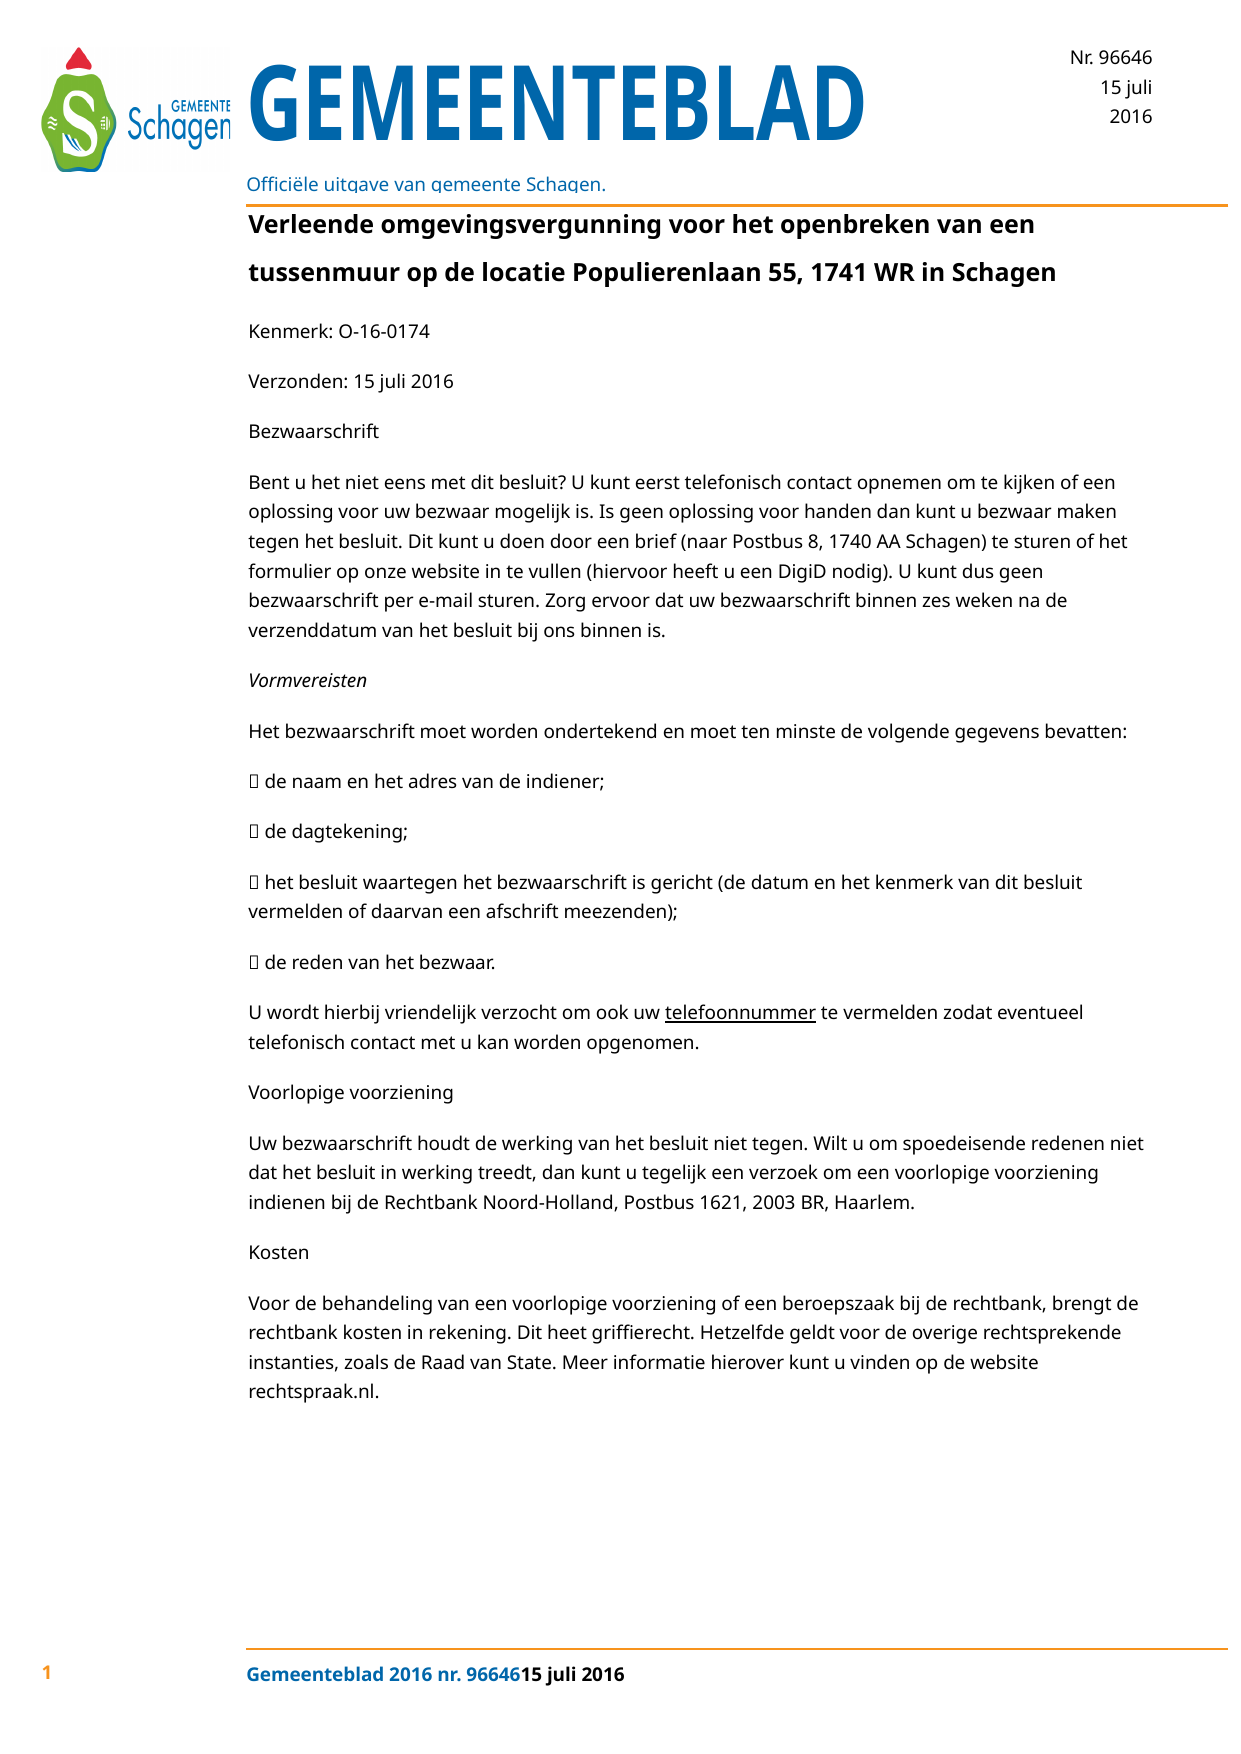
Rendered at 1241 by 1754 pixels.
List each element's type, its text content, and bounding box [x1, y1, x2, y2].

text U wordt hierbij vriendelijk verzocht om ook uw telefoonnummer te vermelden zodat eventueel telefonisch contact met u kan worden opgenomen. [248, 999, 1152, 1055]
text Bent u het niet eens met dit besluit? U kunt eerst telefonisch contact opnemen om te kijken of een oplossing voor uw bezwaar mogelijk is. Is geen oplossing voor handen dan kunt u bezwaar maken tegen het besluit. Dit kunt u doen door een brief (naar Postbus 8, 1740 AA Schagen) te sturen of het formulier op onze website in te vullen (hiervoor heeft u een DigiD nodig). U kunt dus geen bezwaarschrift per e-mail sturen. Zorg ervoor dat uw bezwaarschrift binnen zes weken na de verzenddatum van het besluit bij ons binnen is. [248, 469, 1152, 643]
picture [41, 47, 231, 172]
text  het besluit waartegen het bezwaarschrift is gericht (de datum en het kenmerk van dit besluit vermelden of daarvan een afschrift meezenden); [248, 869, 1152, 924]
text Bezwaarschrift [248, 419, 1152, 444]
text Verzonden: 15 juli 2016 [248, 368, 1152, 394]
text Uw bezwaarschrift houdt de werking van het besluit niet tegen. Wilt u om spoedeisende redenen niet dat het besluit in werking treedt, dan kunt u tegelijk een verzoek om een voorlopige voorziening indienen bij de Rechtbank Noord-Holland, Postbus 1621, 2003 BR, Haarlem. [248, 1130, 1152, 1215]
text Voor de behandeling van een voorlopige voorziening of een beroepszaak bij de rechtbank, brengt de rechtbank kosten in rekening. Dit heet griffierecht. Hetzelfde geldt voor de overige rechtsprekende instanties, zoals de Raad van State. Meer informatie hierover kunt u vinden op de website rechtspraak.nl. [248, 1290, 1152, 1404]
text Kenmerk: O-16-0174 [248, 318, 1152, 344]
text Het bezwaarschrift moet worden ondertekend en moet ten minste de volgende gegevens bevatten: [248, 718, 1152, 744]
text Voorlopige voorziening [248, 1079, 1152, 1105]
text  de dagtekening; [248, 819, 1152, 844]
text Vormvereisten [248, 667, 1152, 693]
text  de reden van het bezwaar. [248, 949, 1152, 975]
text Verleende omgevingsvergunning voor het openbreken van een tussenmuur op de locatie Populierenlaan 55, 1741 WR in Schagen [248, 207, 1152, 288]
text  de naam en het adres van de indiener; [248, 768, 1152, 794]
text Kosten [248, 1239, 1152, 1265]
